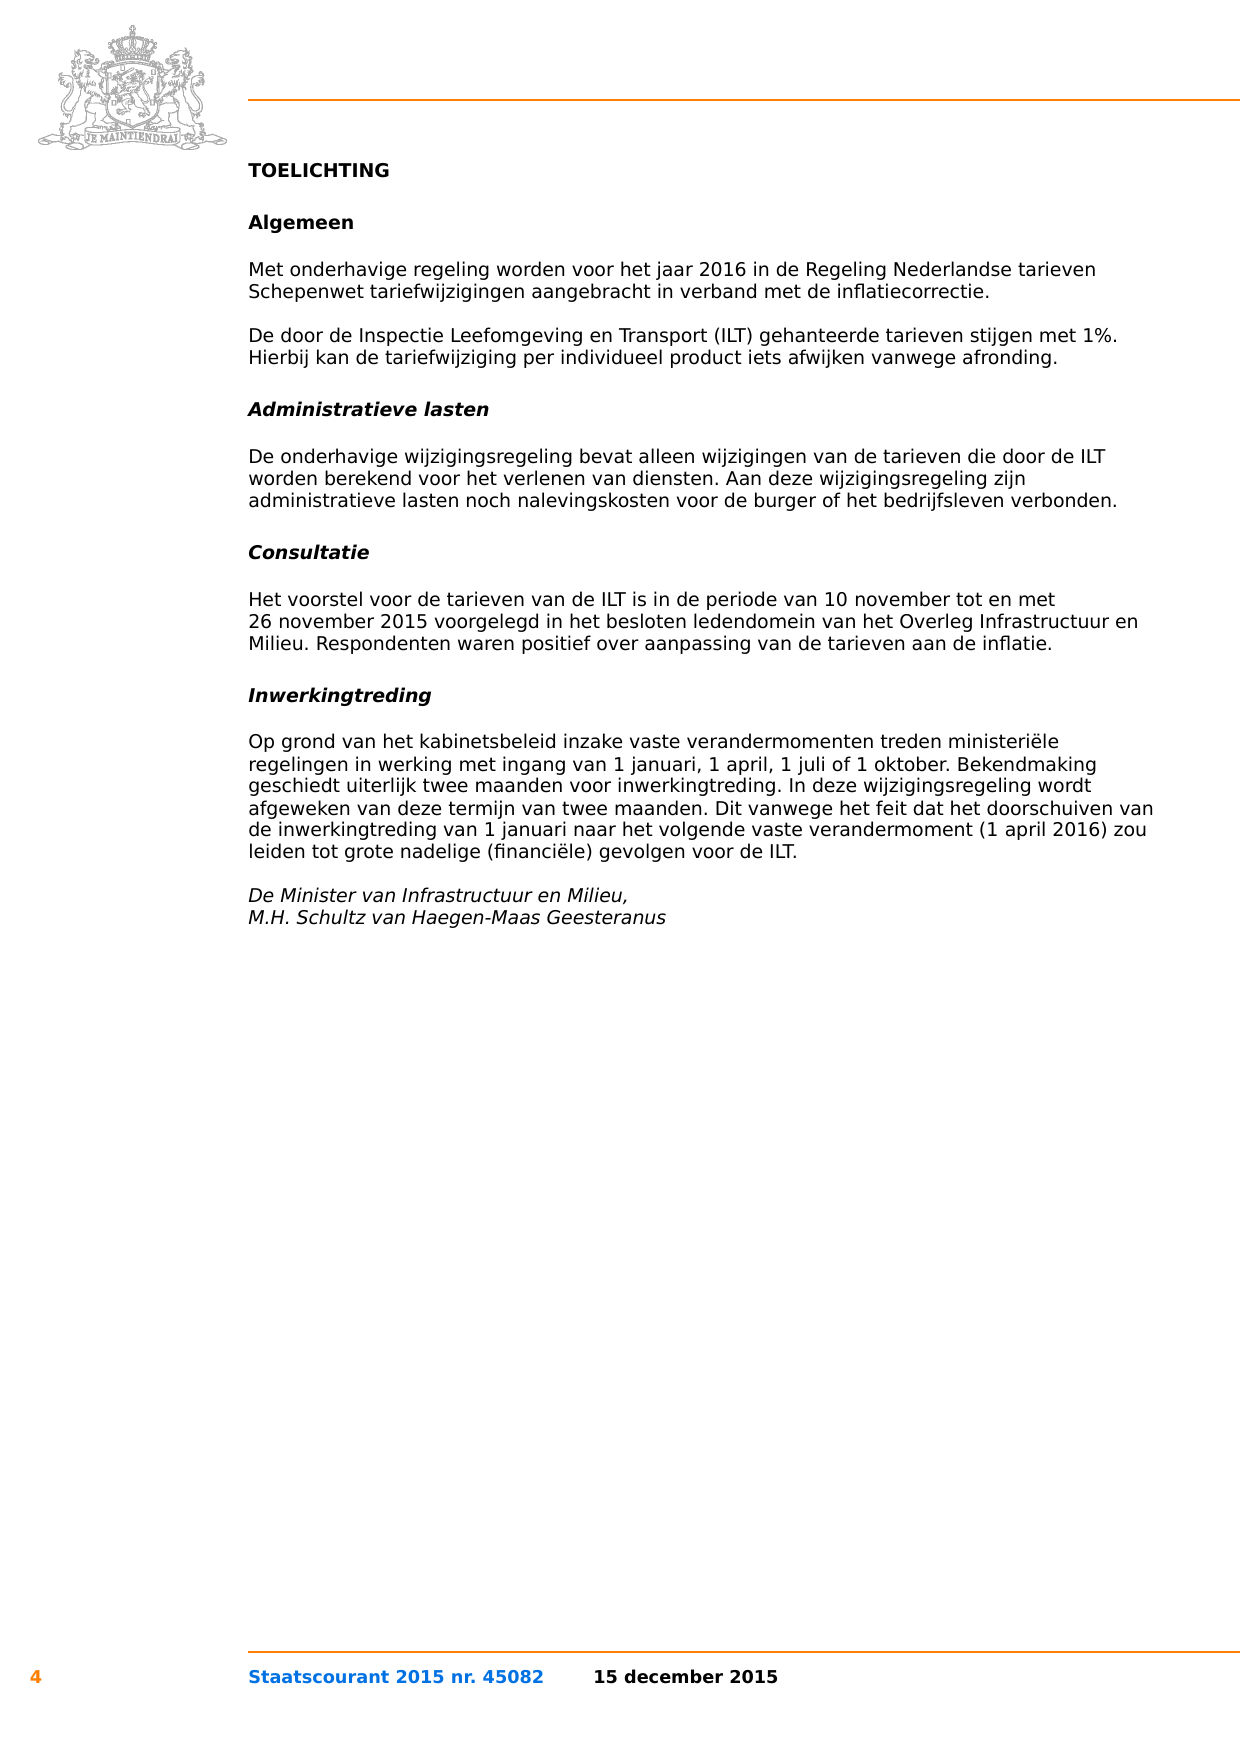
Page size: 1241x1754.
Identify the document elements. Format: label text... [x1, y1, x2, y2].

text Op grond van het kabinetsbeleid inzake vaste verandermomenten treden ministeriële regelingen in werking met ingang van 1 januari, 1 april, 1 juli of 1 oktober. Bekendmaking geschiedt uiterlijk twee maanden voor inwerkingtreding. In deze wijzigingsregeling wordt afgeweken van deze termijn van twee maanden. Dit vanwege het feit dat het doorschuiven van de inwerkingtreding van 1 januari naar het volgende vaste verandermoment (1 april 2016) zou leiden tot grote nadelige (financiële) gevolgen voor de ILT. [248, 731, 1163, 863]
picture [38, 25, 227, 150]
subtitle Consultatie [248, 542, 1163, 563]
text Het voorstel voor de tarieven van de ILT is in de periode van 10 november tot en met 26 november 2015 voorgelegd in het besloten ledendomein van het Overleg Infrastructuur en Milieu. Respondenten waren positief over aanpassing van de tarieven aan de inflatie. [248, 588, 1163, 654]
text De Minister van Infrastructuur en Milieu, M.H. Schultz van Haegen-Maas Geesteranus [248, 885, 1163, 929]
text De door de Inspectie Leefomgeving en Transport (ILT) gehanteerde tarieven stijgen met 1%. Hierbij kan de tariefwijziging per individueel product iets afwijken vanwege afronding. [248, 325, 1163, 369]
subtitle Inwerkingtreding [248, 684, 1163, 706]
text Met onderhavige regeling worden voor het jaar 2016 in de Regeling Nederlandse tarieven Schepenwet tariefwijzigingen aangebracht in verband met de inflatiecorrectie. [248, 259, 1163, 303]
subtitle Administratieve lasten [248, 399, 1163, 421]
subtitle Algemeen [248, 212, 1163, 234]
subtitle TOELICHTING [248, 160, 1163, 182]
text De onderhavige wijzigingsregeling bevat alleen wijzigingen van de tarieven die door de ILT worden berekend voor het verlenen van diensten. Aan deze wijzigingsregeling zijn administratieve lasten noch nalevingskosten voor de burger of het bedrijfsleven verbonden. [248, 446, 1163, 512]
